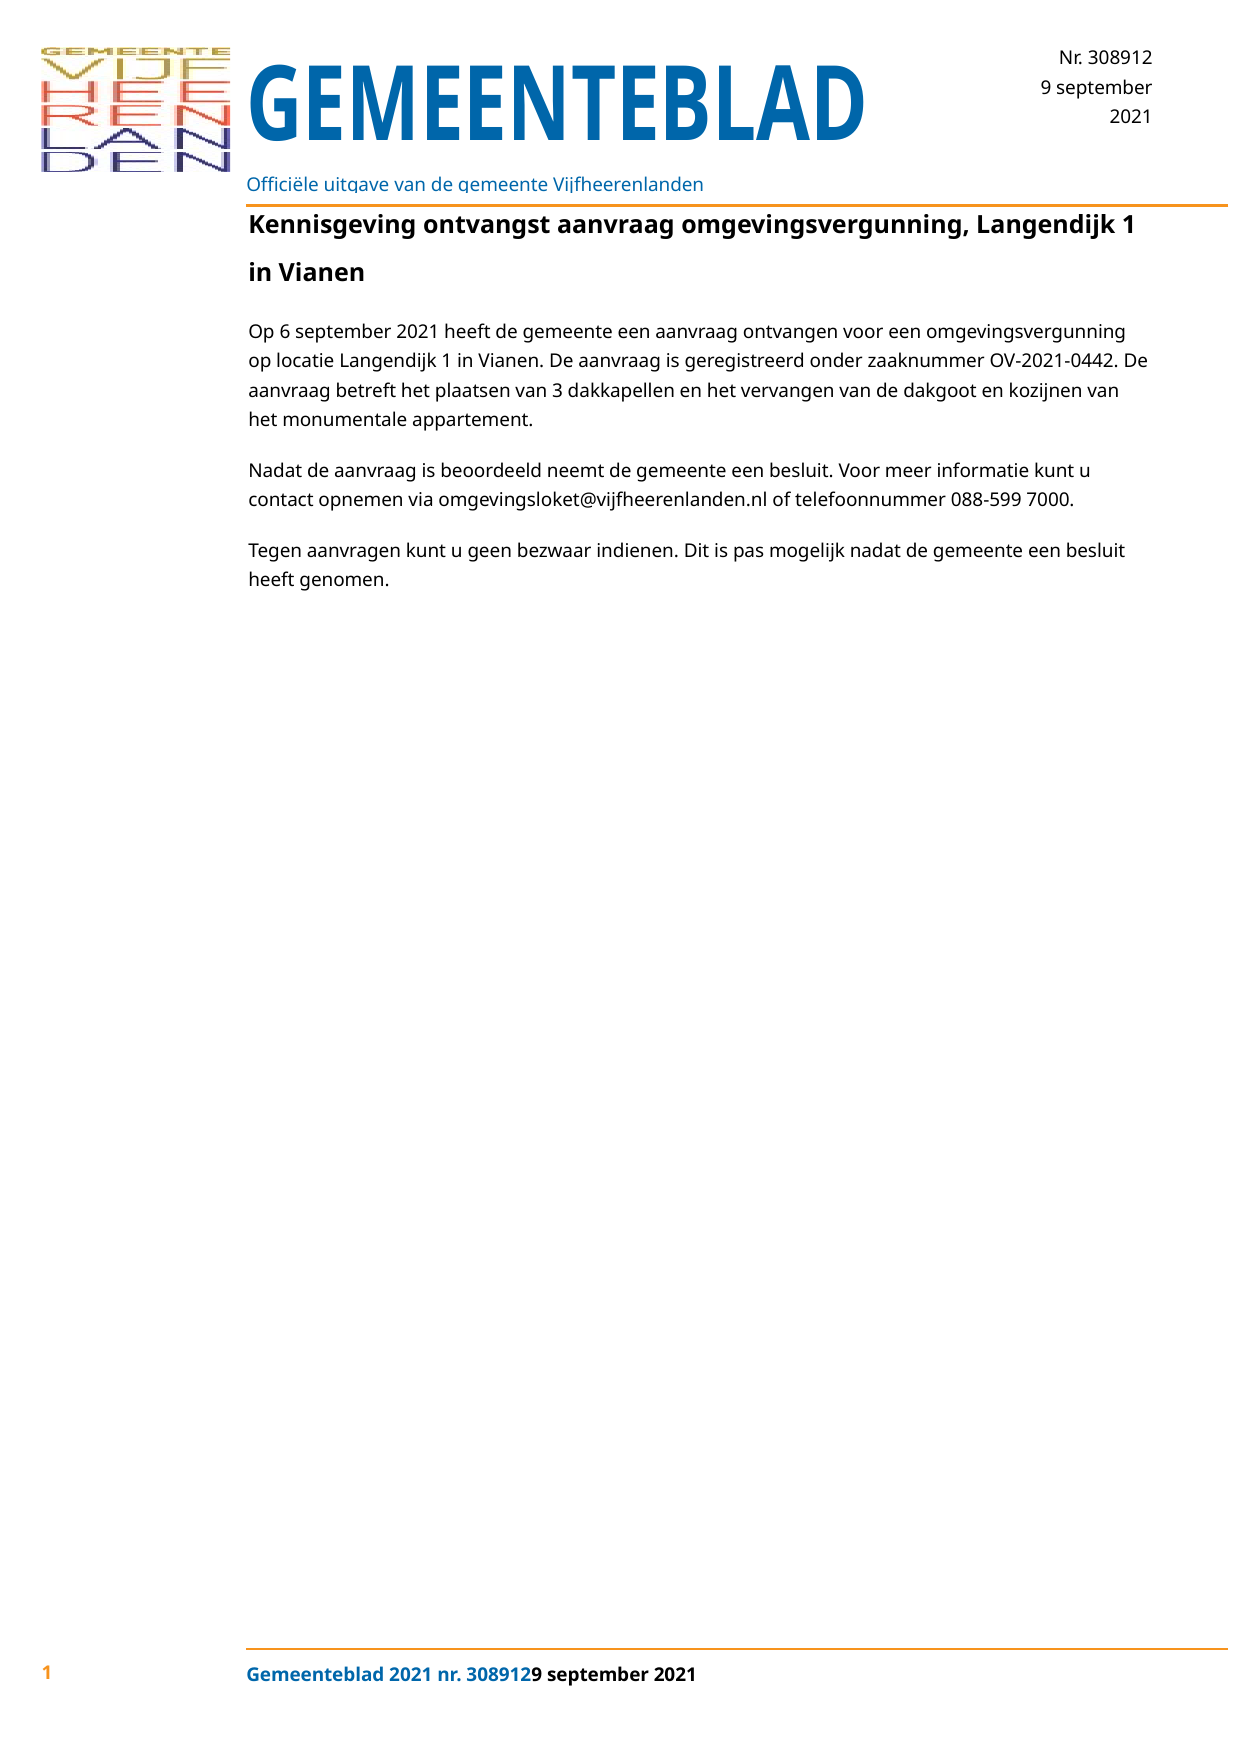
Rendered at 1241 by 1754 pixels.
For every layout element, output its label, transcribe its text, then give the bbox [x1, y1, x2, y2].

text Kennisgeving ontvangst aanvraag omgevingsvergunning, Langendijk 1 in Vianen [248, 207, 1152, 288]
text Op 6 september 2021 heeft de gemeente een aanvraag ontvangen voor een omgevingsvergunning op locatie Langendijk 1 in Vianen. De aanvraag is geregistreerd onder zaaknummer OV-2021-0442. De aanvraag betreft het plaatsen van 3 dakkapellen en het vervangen van de dakgoot en kozijnen van het monumentale appartement. [248, 318, 1152, 432]
picture [41, 47, 231, 172]
text Tegen aanvragen kunt u geen bezwaar indienen. Dit is pas mogelijk nadat de gemeente een besluit heeft genomen. [248, 537, 1152, 592]
text Nadat de aanvraag is beoordeeld neemt de gemeente een besluit. Voor meer informatie kunt u contact opnemen via omgevingsloket@vijfheerenlanden.nl of telefoonnummer 088-599 7000. [248, 457, 1152, 512]
